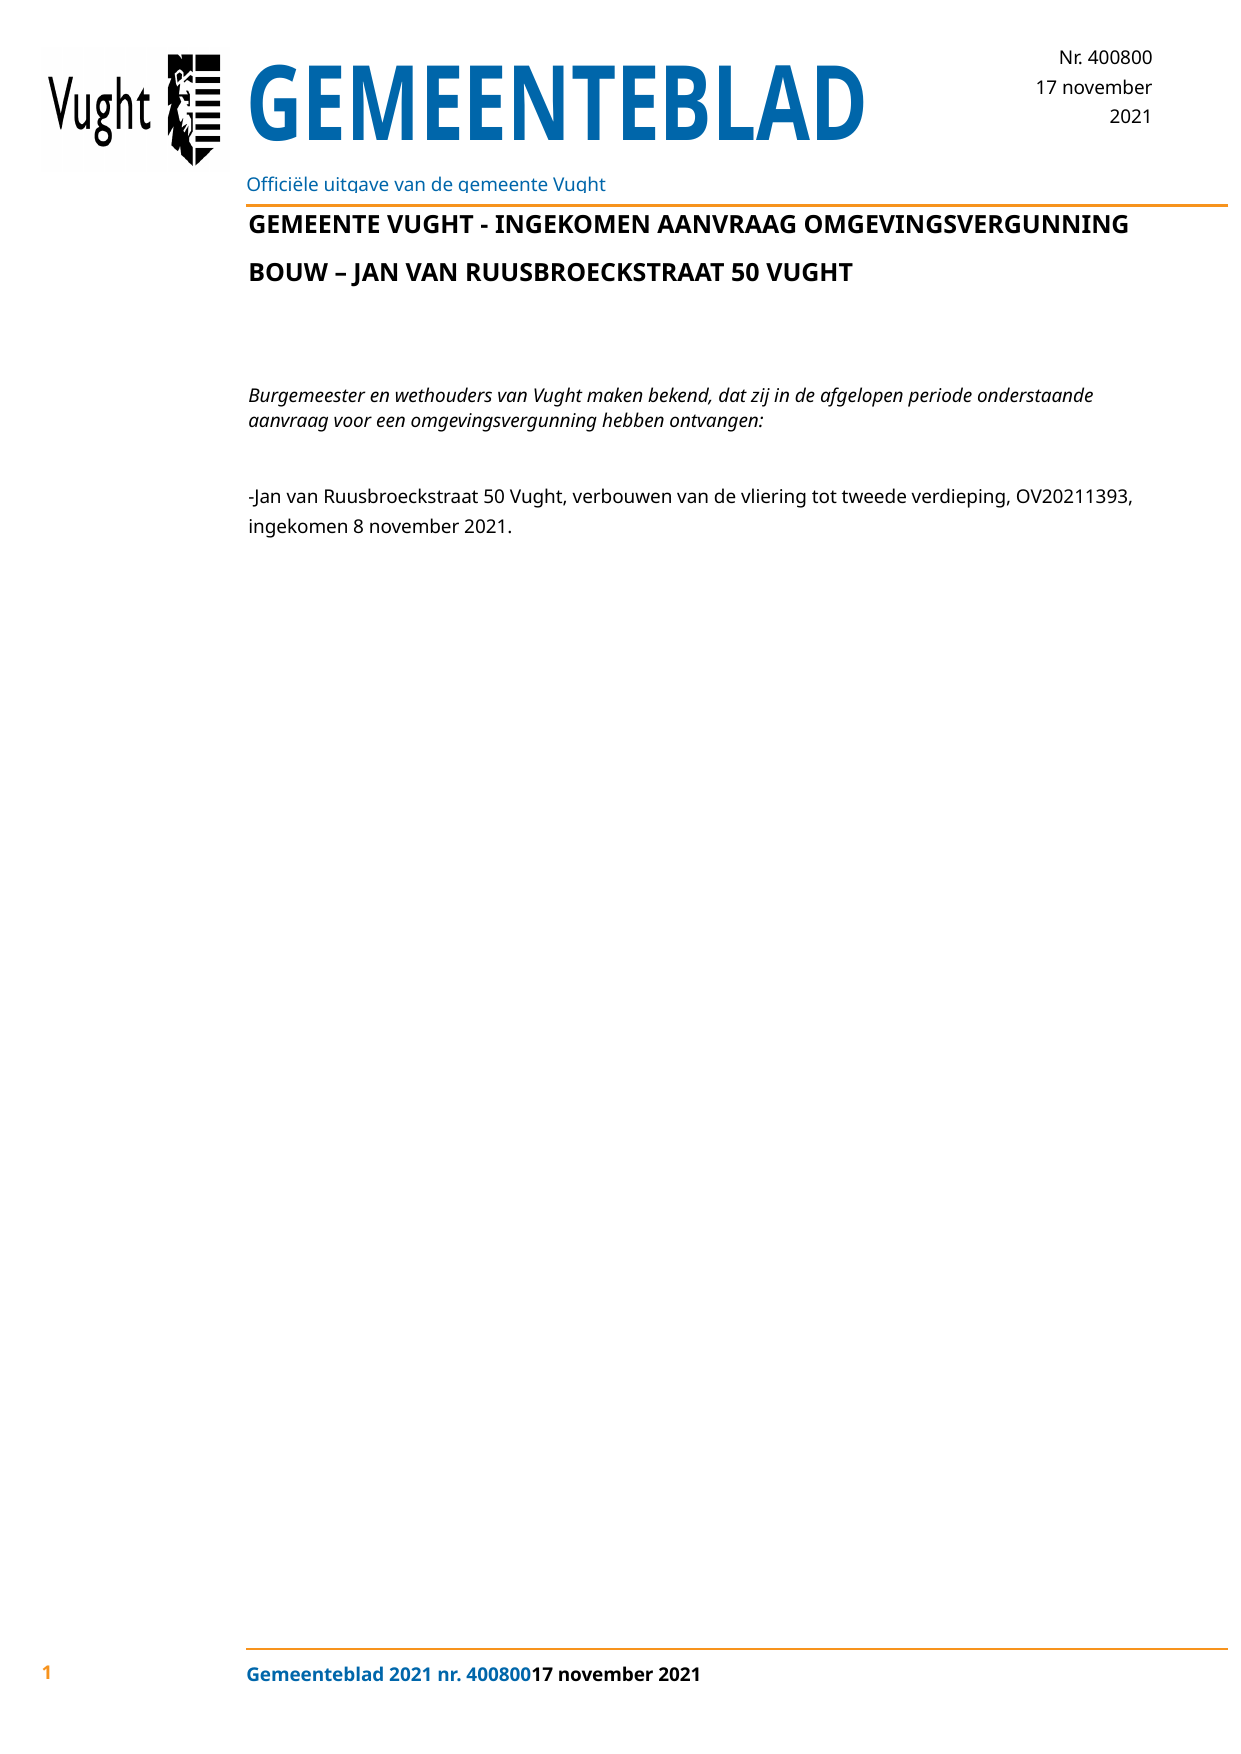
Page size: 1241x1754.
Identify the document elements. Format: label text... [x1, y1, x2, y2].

text Burgemeester en wethouders van Vught maken bekend, dat zij in de afgelopen periode onderstaande aanvraag voor een omgevingsvergunning hebben ontvangen: [248, 382, 1152, 433]
text -Jan van Ruusbroeckstraat 50 Vught, verbouwen van de vliering tot tweede verdieping, OV20211393, ingekomen 8 november 2021. [248, 484, 1152, 539]
text GEMEENTE VUGHT - INGEKOMEN AANVRAAG OMGEVINGSVERGUNNING BOUW – JAN VAN RUUSBROECKSTRAAT 50 VUGHT [248, 207, 1152, 288]
picture [41, 47, 231, 172]
